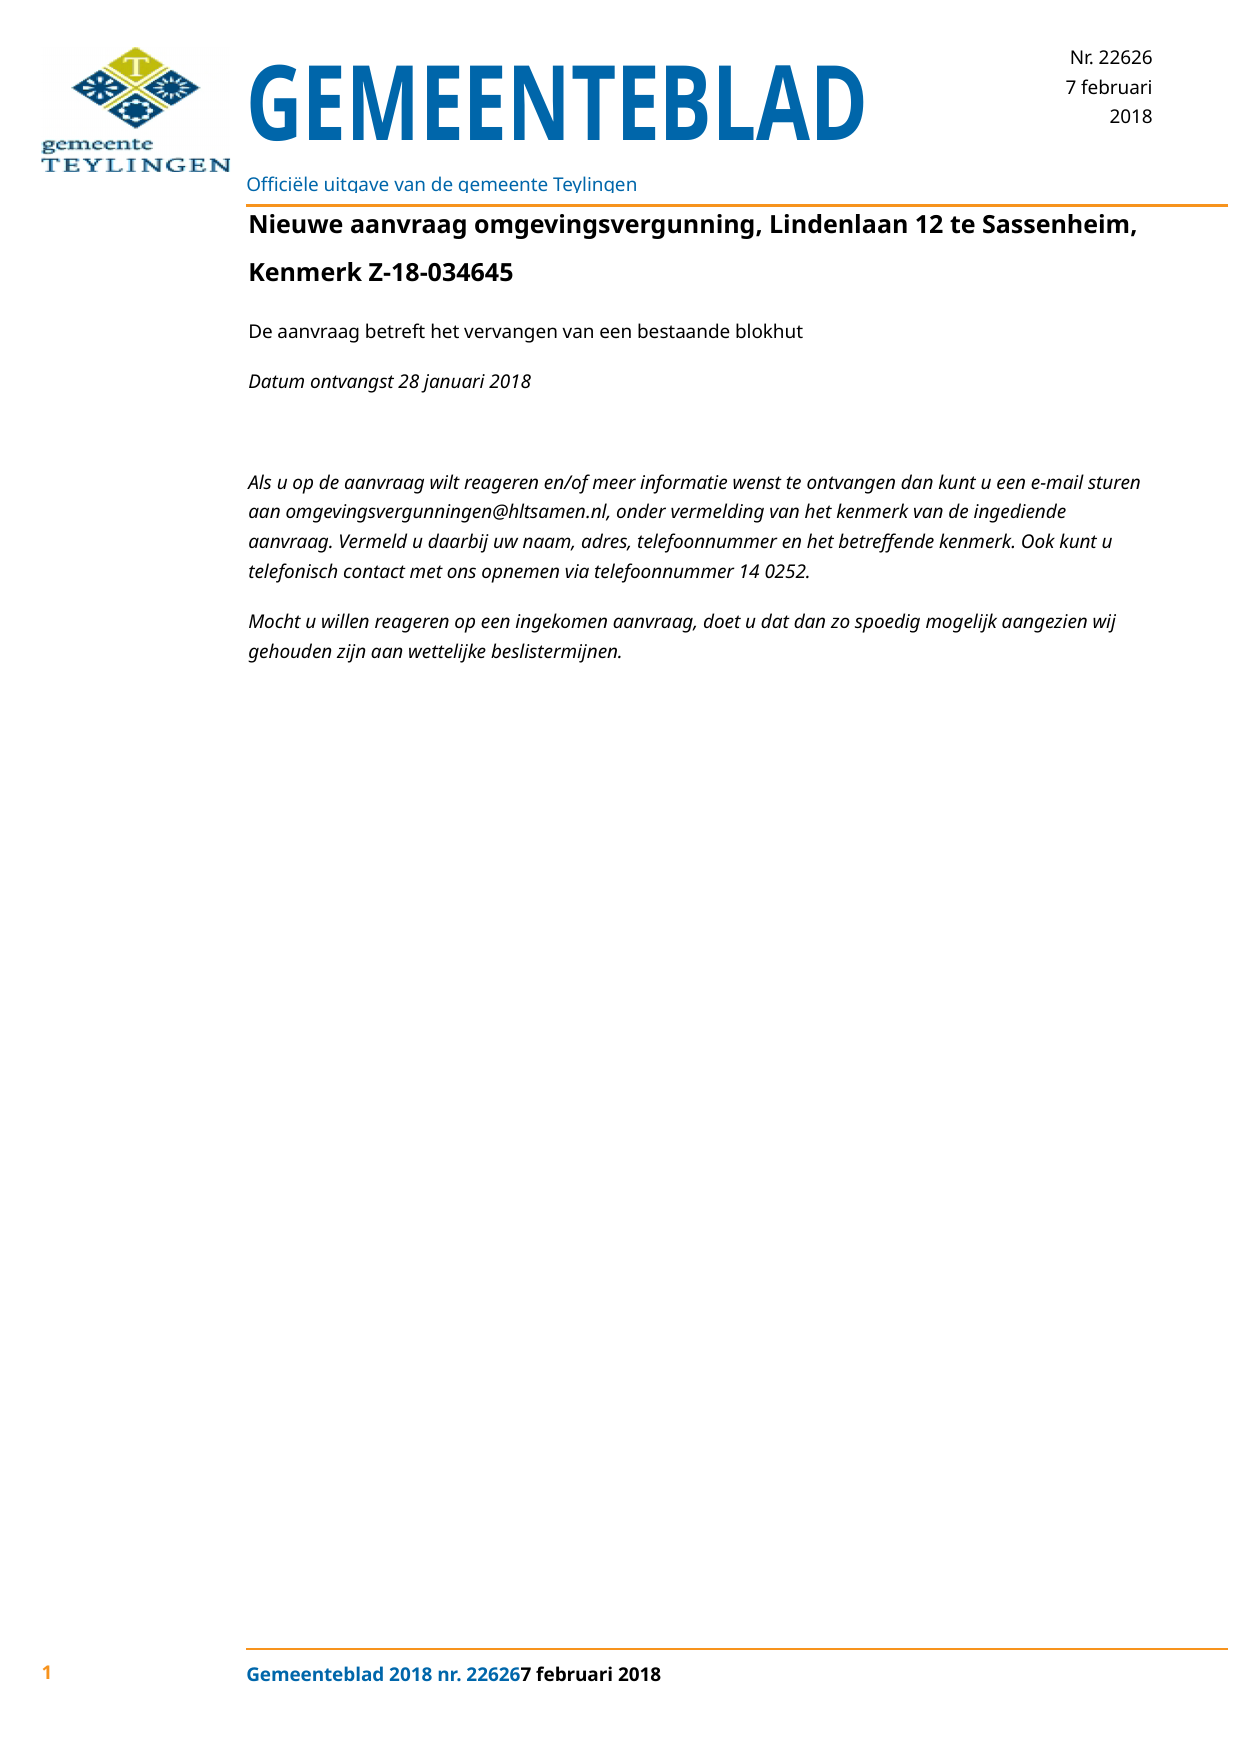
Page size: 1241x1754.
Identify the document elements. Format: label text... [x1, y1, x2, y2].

text Mocht u willen reageren op een ingekomen aanvraag, doet u dat dan zo spoedig mogelijk aangezien wij gehouden zijn aan wettelijke beslistermijnen. [248, 608, 1152, 664]
text Nieuwe aanvraag omgevingsvergunning, Lindenlaan 12 te Sassenheim, Kenmerk Z-18-034645 [248, 207, 1152, 288]
picture [41, 47, 231, 172]
text Datum ontvangst 28 januari 2018 [248, 368, 1152, 394]
text Als u op de aanvraag wilt reageren en/of meer informatie wenst te ontvangen dan kunt u een e-mail sturen aan omgevingsvergunningen@hltsamen.nl, onder vermelding van het kenmerk van de ingediende aanvraag. Vermeld u daarbij uw naam, adres, telefoonnummer en het betreffende kenmerk. Ook kunt u telefonisch contact met ons opnemen via telefoonnummer 14 0252. [248, 469, 1152, 584]
text De aanvraag betreft het vervangen van een bestaande blokhut [248, 318, 1152, 344]
